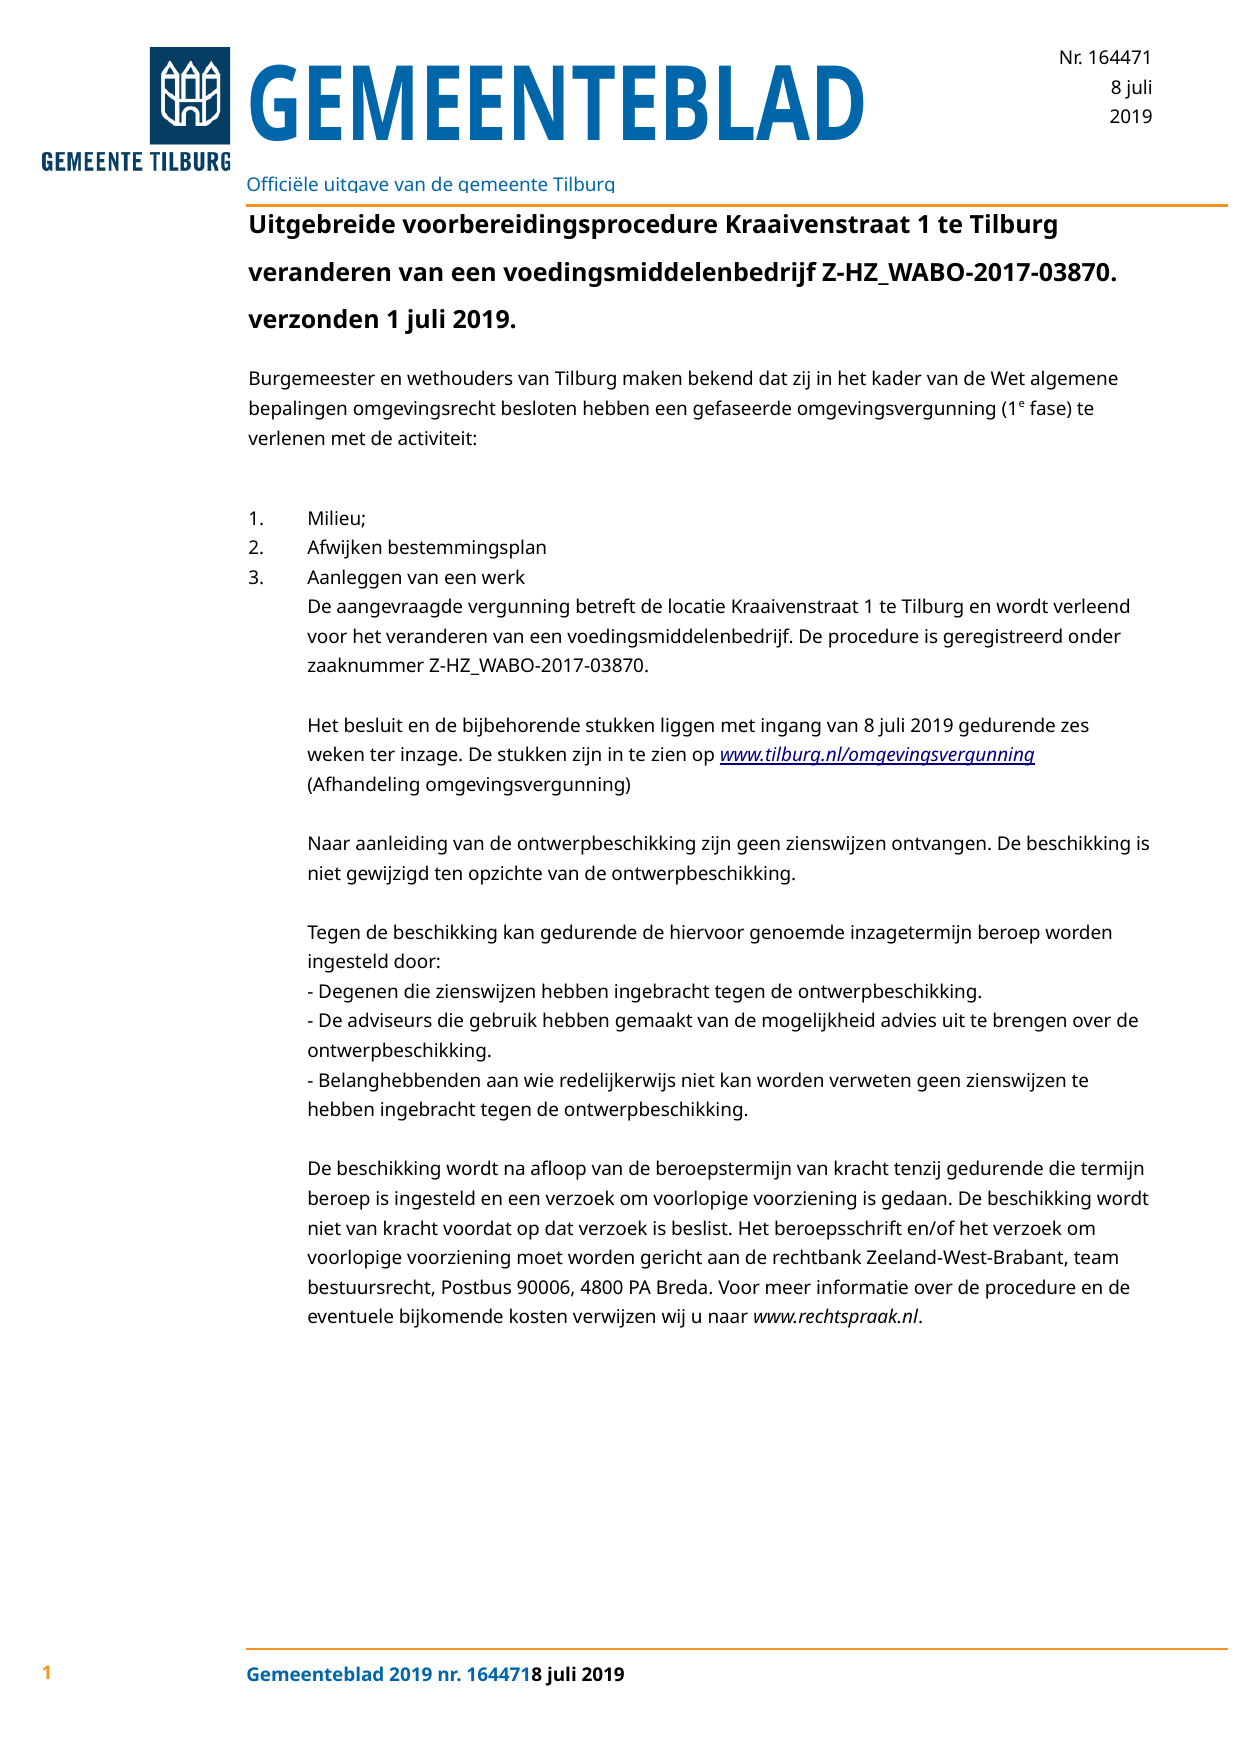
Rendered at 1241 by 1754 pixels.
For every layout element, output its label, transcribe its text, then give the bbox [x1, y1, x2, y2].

list Tegen de beschikking kan gedurende de hiervoor genoemde inzagetermijn beroep worden ingesteld door: [248, 919, 1152, 974]
list De beschikking wordt na afloop van de beroepstermijn van kracht tenzij gedurende die termijn beroep is ingesteld en een verzoek om voorlopige voorziening is gedaan. De beschikking wordt niet van kracht voordat op dat verzoek is beslist. Het beroepsschrift en/of het verzoek om voorlopige voorziening moet worden gericht aan de rechtbank Zeeland-West-Brabant, team bestuursrecht, Postbus 90006, 4800 PA Breda. Voor meer informatie over de procedure en de eventuele bijkomende kosten verwijzen wij u naar www.rechtspraak.nl. [248, 1156, 1152, 1329]
text Burgemeester en wethouders van Tilburg maken bekend dat zij in het kader van de Wet algemene bepalingen omgevingsrecht besloten hebben een gefaseerde omgevingsvergunning (1e fase) te verlenen met de activiteit: [248, 366, 1152, 450]
list Milieu; [248, 505, 1152, 530]
list Naar aanleiding van de ontwerpbeschikking zijn geen zienswijzen ontvangen. De beschikking is niet gewijzigd ten opzichte van de ontwerpbeschikking. [248, 830, 1152, 885]
list Het besluit en de bijbehorende stukken liggen met ingang van 8 juli 2019 gedurende zes weken ter inzage. De stukken zijn in te zien op www.tilburg.nl/omgevingsvergunning (Afhandeling omgevingsvergunning) [248, 712, 1152, 797]
list Afwijken bestemmingsplan [248, 534, 1152, 560]
list De aangevraagde vergunning betreft de locatie Kraaivenstraat 1 te Tilburg en wordt verleend voor het veranderen van een voedingsmiddelenbedrijf. De procedure is geregistreerd onder zaaknummer Z-HZ_WABO-2017-03870. [248, 593, 1152, 678]
text Uitgebreide voorbereidingsprocedure Kraaivenstraat 1 te Tilburg veranderen van een voedingsmiddelenbedrijf Z-HZ_WABO-2017-03870. verzonden 1 juli 2019. [248, 207, 1152, 336]
list - Belanghebbenden aan wie redelijkerwijs niet kan worden verweten geen zienswijzen te hebben ingebracht tegen de ontwerpbeschikking. [248, 1067, 1152, 1122]
list - Degenen die zienswijzen hebben ingebracht tegen de ontwerpbeschikking. [248, 978, 1152, 1004]
picture [41, 47, 231, 172]
list Aanleggen van een werk [248, 564, 1152, 589]
list - De adviseurs die gebruik hebben gemaakt van de mogelijkheid advies uit te brengen over de ontwerpbeschikking. [248, 1008, 1152, 1063]
